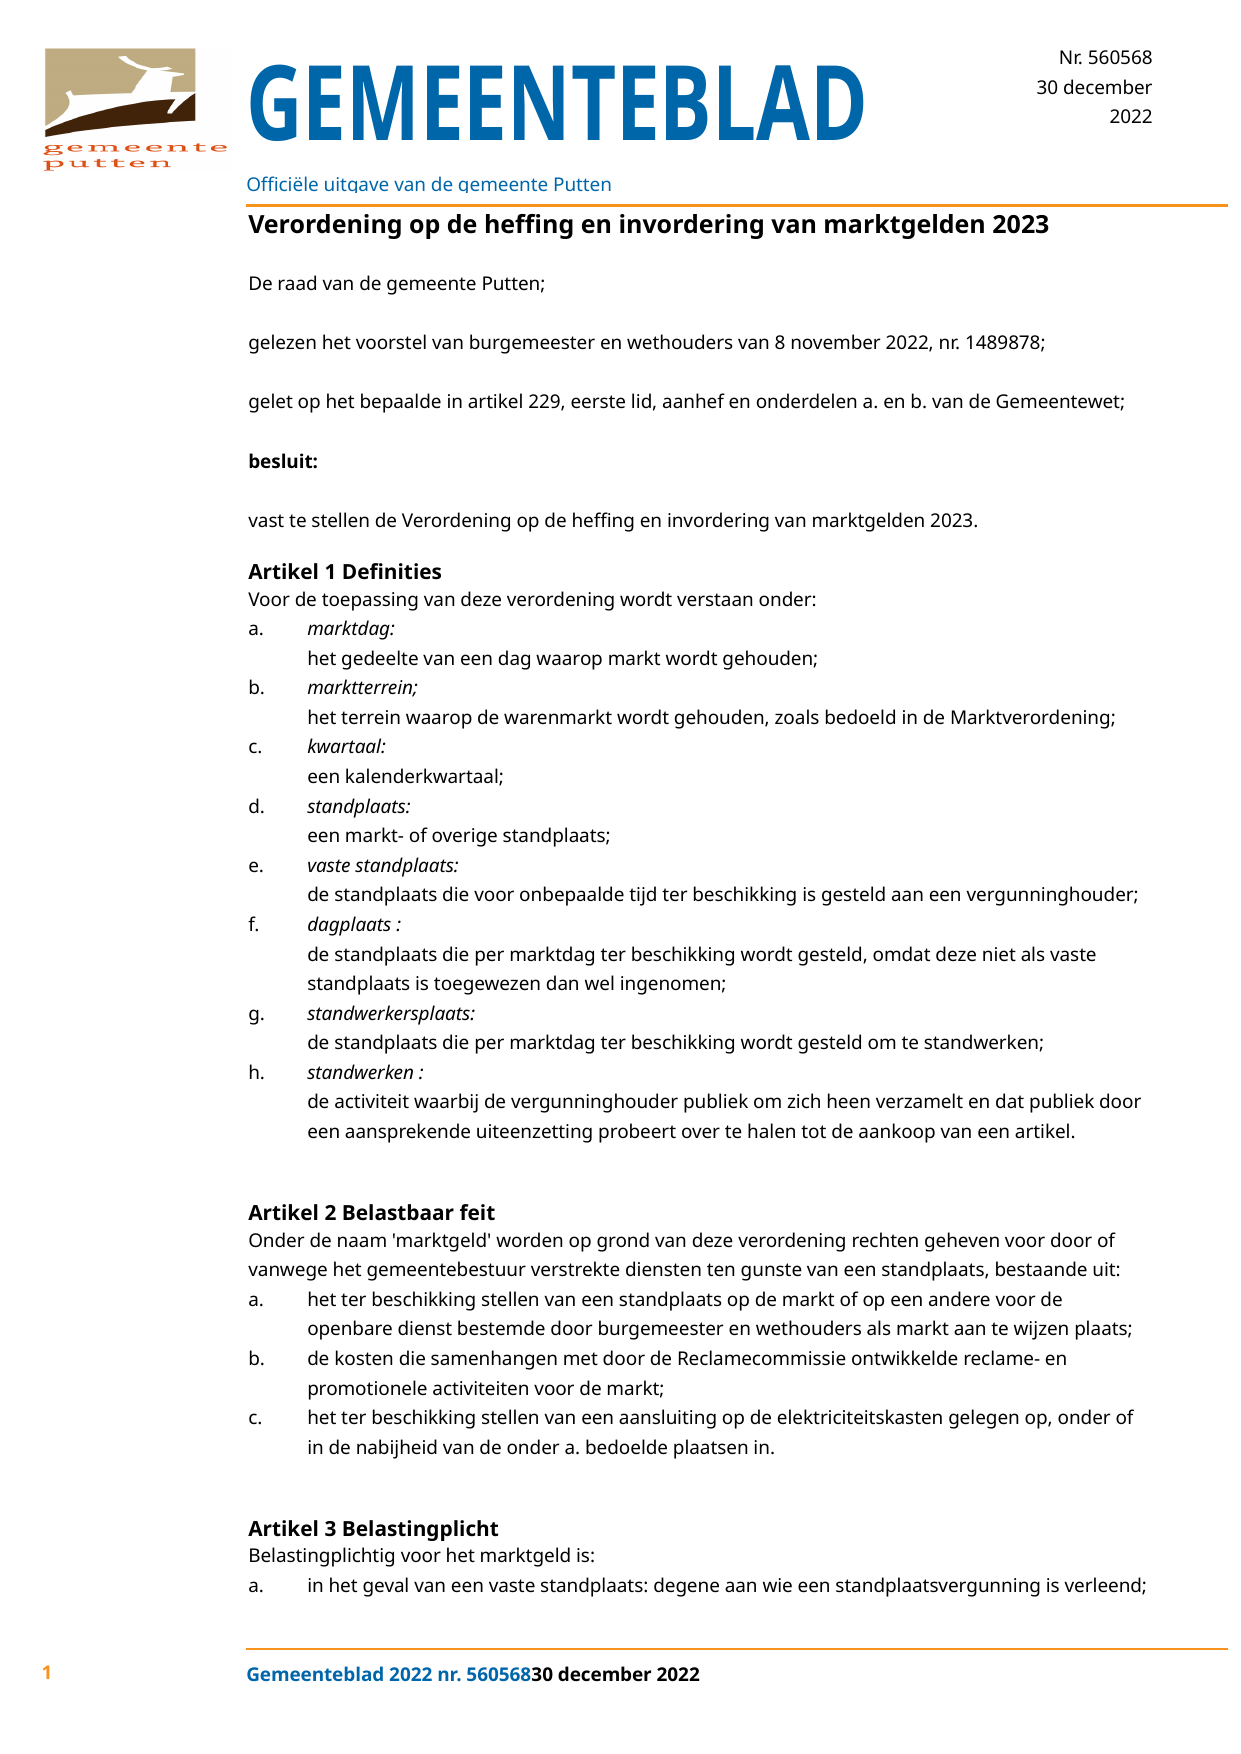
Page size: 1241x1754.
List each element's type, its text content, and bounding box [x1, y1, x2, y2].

list kwartaal: [248, 734, 1152, 759]
text Artikel 2 Belastbaar feit [248, 1198, 1152, 1227]
list marktdag: [248, 615, 1152, 641]
list een kalenderkwartaal; [248, 763, 1152, 789]
list in het geval van een vaste standplaats: degene aan wie een standplaatsvergunning is verleend; [248, 1572, 1152, 1598]
text Onder de naam 'marktgeld' worden op grond van deze verordening rechten geheven voor door of vanwege het gemeentebestuur verstrekte diensten ten gunste van een standplaats, bestaande uit: [248, 1227, 1152, 1282]
list het ter beschikking stellen van een aansluiting op de elektriciteitskasten gelegen op, onder of in de nabijheid van de onder a. bedoelde plaatsen in. [248, 1404, 1152, 1459]
text Belastingplichtig voor het marktgeld is: [248, 1542, 1152, 1568]
text Artikel 1 Definities [248, 557, 1152, 586]
text Voor de toepassing van deze verordening wordt verstaan onder: [248, 586, 1152, 612]
list de standplaats die per marktdag ter beschikking wordt gesteld om te standwerken; [248, 1029, 1152, 1055]
list marktterrein; [248, 674, 1152, 700]
text gelezen het voorstel van burgemeester en wethouders van 8 november 2022, nr. 1489878; [248, 329, 1152, 355]
list de kosten die samenhangen met door de Reclamecommissie ontwikkelde reclame- en promotionele activiteiten voor de markt; [248, 1345, 1152, 1400]
picture [41, 47, 231, 172]
list het ter beschikking stellen van een standplaats op de markt of op een andere voor de openbare dienst bestemde door burgemeester en wethouders als markt aan te wijzen plaats; [248, 1286, 1152, 1341]
list standwerken : [248, 1059, 1152, 1085]
text besluit: [248, 448, 1152, 473]
list standplaats: [248, 793, 1152, 819]
list standwerkersplaats: [248, 1000, 1152, 1026]
list vaste standplaats: [248, 852, 1152, 878]
text gelet op het bepaalde in artikel 229, eerste lid, aanhef en onderdelen a. en b. van de Gemeentewet; [248, 389, 1152, 414]
text Verordening op de heffing en invordering van marktgelden 2023 [248, 207, 1152, 241]
list het gedeelte van een dag waarop markt wordt gehouden; [248, 645, 1152, 671]
list de standplaats die per marktdag ter beschikking wordt gesteld, omdat deze niet als vaste standplaats is toegewezen dan wel ingenomen; [248, 941, 1152, 996]
list een markt- of overige standplaats; [248, 822, 1152, 848]
text Artikel 3 Belastingplicht [248, 1514, 1152, 1542]
list dagplaats : [248, 911, 1152, 937]
text De raad van de gemeente Putten; [248, 270, 1152, 296]
list de standplaats die voor onbepaalde tijd ter beschikking is gesteld aan een vergunninghouder; [248, 882, 1152, 907]
list het terrein waarop de warenmarkt wordt gehouden, zoals bedoeld in de Marktverordening; [248, 704, 1152, 730]
list de activiteit waarbij de vergunninghouder publiek om zich heen verzamelt en dat publiek door een aansprekende uiteenzetting probeert over te halen tot de aankoop van een artikel. [248, 1089, 1152, 1144]
text vast te stellen de Verordening op de heffing en invordering van marktgelden 2023. [248, 507, 1152, 533]
